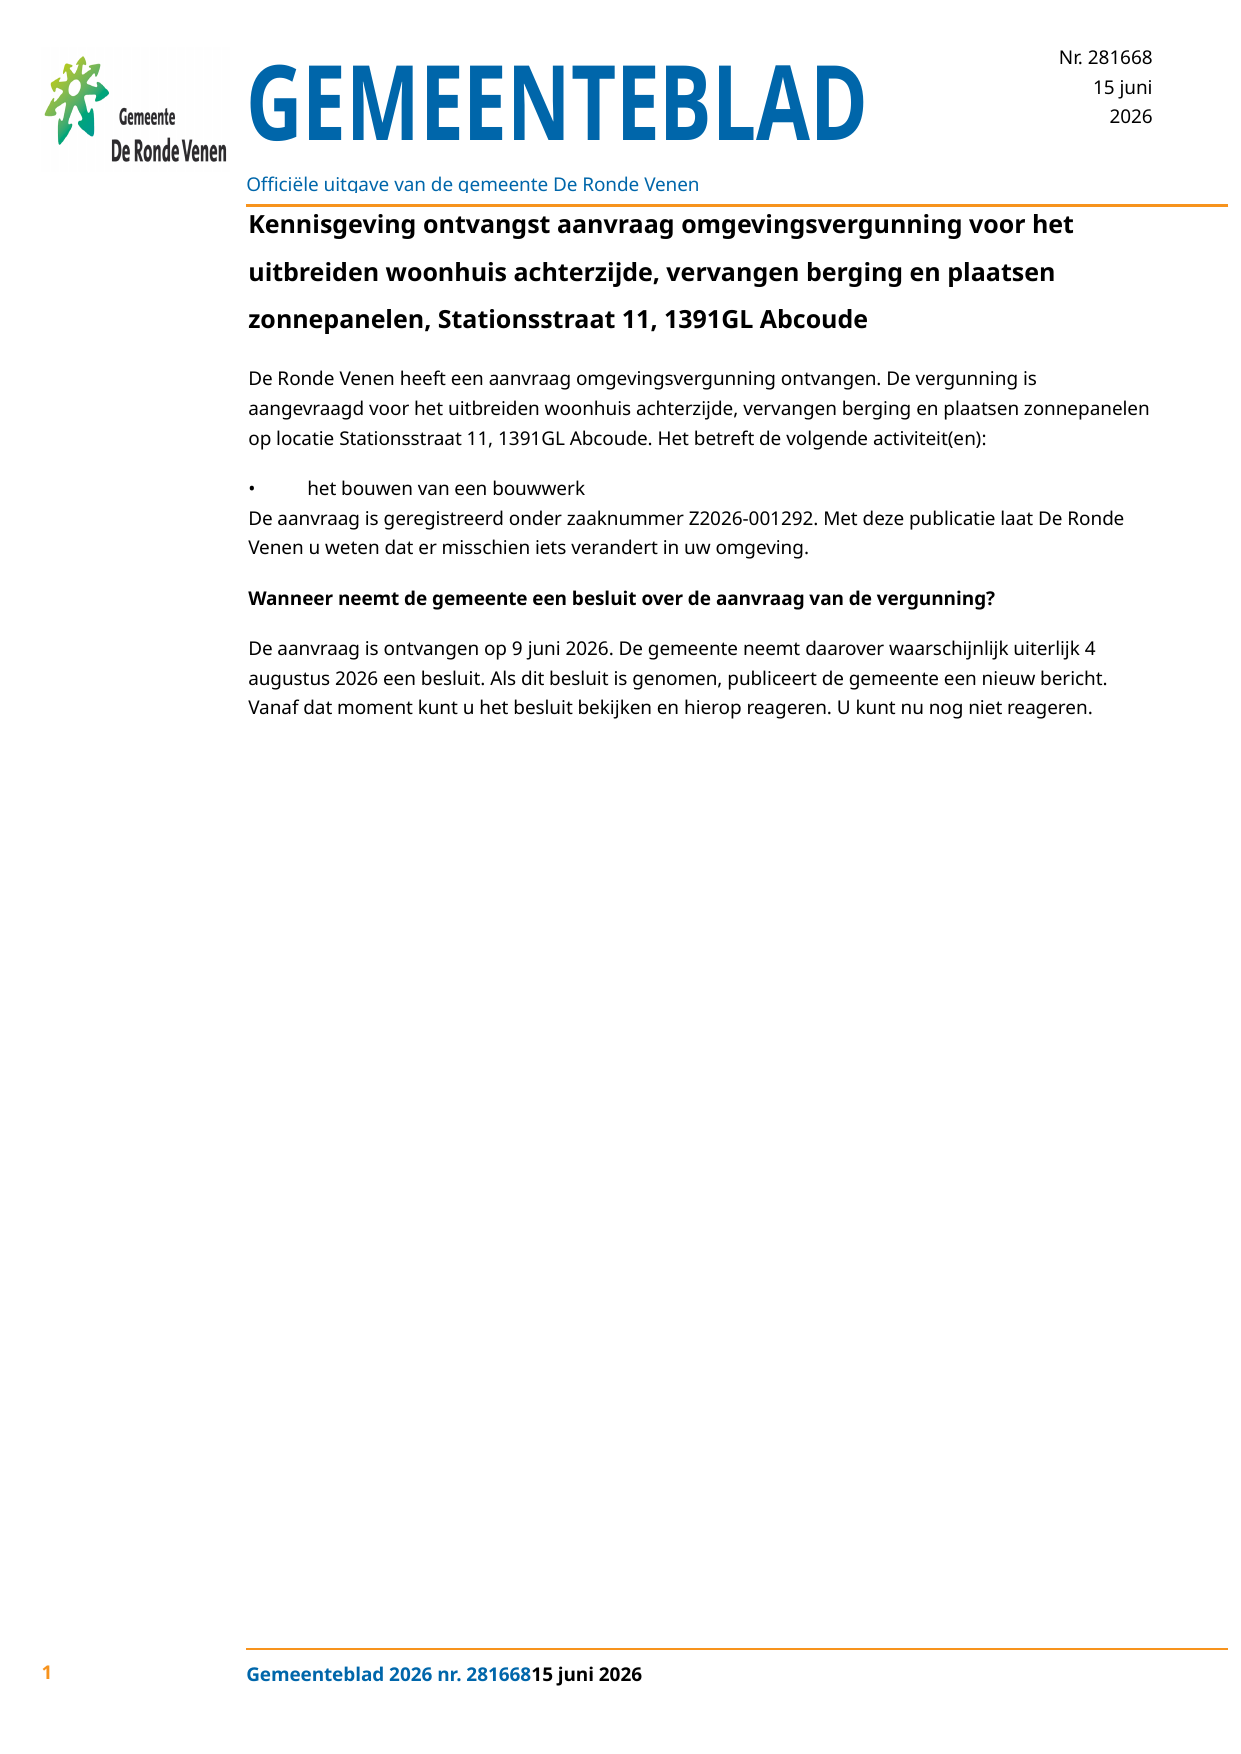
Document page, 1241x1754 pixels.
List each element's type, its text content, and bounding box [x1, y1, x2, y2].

text Wanneer neemt de gemeente een besluit over de aanvraag van de vergunning? [248, 585, 1152, 610]
text Kennisgeving ontvangst aanvraag omgevingsvergunning voor het uitbreiden woonhuis achterzijde, vervangen berging en plaatsen zonnepanelen, Stationsstraat 11, 1391GL Abcoude [248, 207, 1152, 336]
list het bouwen van een bouwwerk [248, 475, 1152, 501]
picture [41, 47, 231, 172]
text De aanvraag is geregistreerd onder zaaknummer Z2026-001292. Met deze publicatie laat De Ronde Venen u weten dat er misschien iets verandert in uw omgeving. [248, 505, 1152, 560]
text De aanvraag is ontvangen op 9 juni 2026. De gemeente neemt daarover waarschijnlijk uiterlijk 4 augustus 2026 een besluit. Als dit besluit is genomen, publiceert de gemeente een nieuw bericht. Vanaf dat moment kunt u het besluit bekijken en hierop reageren. U kunt nu nog niet reageren. [248, 635, 1152, 720]
text De Ronde Venen heeft een aanvraag omgevingsvergunning ontvangen. De vergunning is aangevraagd voor het uitbreiden woonhuis achterzijde, vervangen berging en plaatsen zonnepanelen op locatie Stationsstraat 11, 1391GL Abcoude. Het betreft de volgende activiteit(en): [248, 366, 1152, 450]
